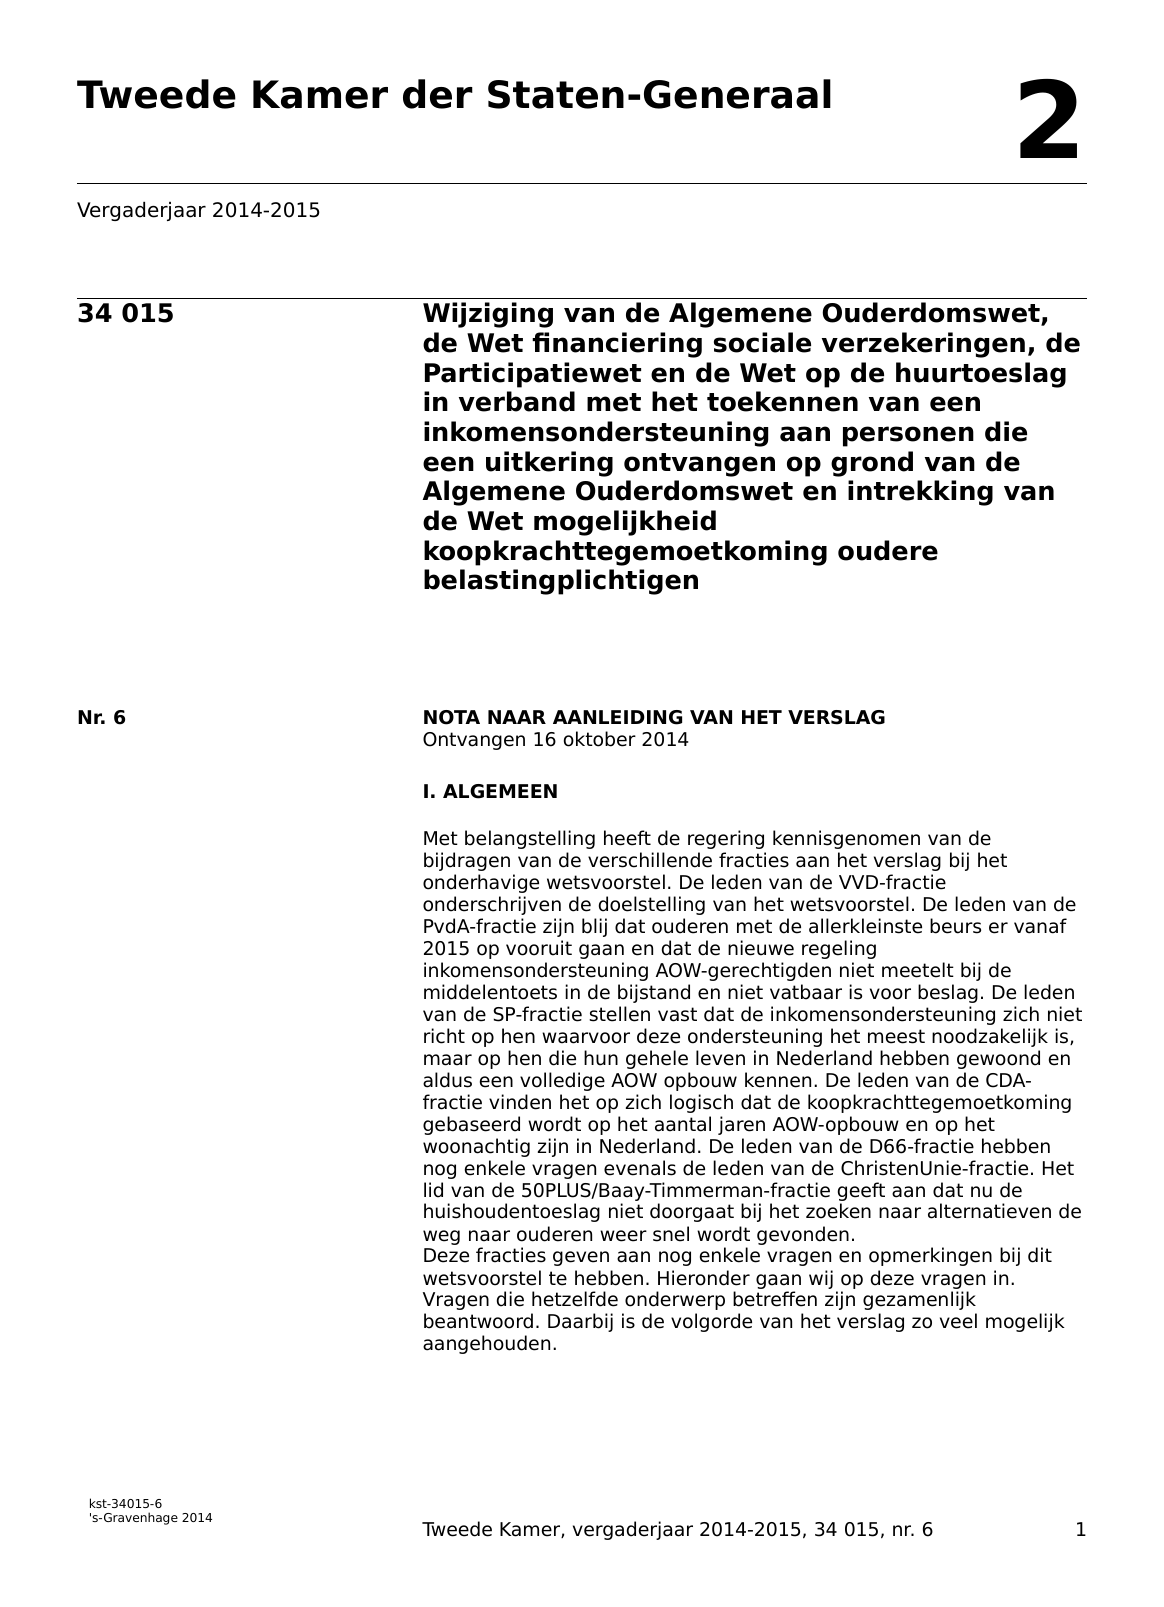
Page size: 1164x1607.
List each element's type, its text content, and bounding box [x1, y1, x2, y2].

table_header Tweede Kamer der Staten-Generaal [77, 59, 886, 183]
text Deze fracties geven aan nog enkele vragen en opmerkingen bij dit wetsvoorstel te hebben. Hieronder gaan wij op deze vragen in. Vragen die hetzelfde onderwerp betreffen zijn gezamenlijk beantwoord. Daarbij is de volgorde van het verslag zo veel mogelijk aangehouden. [422, 1245, 1087, 1355]
subtitle Nr. 6 NOTA NAAR AANLEIDING VAN HET VERSLAG [77, 707, 1087, 729]
table_cell Vergaderjaar 2014-2015 [77, 184, 1087, 298]
subtitle I. ALGEMEEN [422, 781, 1087, 803]
text Ontvangen 16 oktober 2014 [422, 729, 1087, 751]
table_header 2 [886, 59, 1087, 183]
subtitle 34 015 Wijziging van de Algemene Ouderdomswet, de Wet financiering sociale verzekeringen, de Participatiewet en de Wet op de huurtoeslag in verband met het toekennen van een inkomensondersteuning aan personen die een uitkering ontvangen op grond van de Algemene Ouderdomswet en intrekking van de Wet mogelijkheid koopkrachttegemoetkoming oudere belastingplichtigen [77, 299, 1087, 596]
text kst-34015-6 [88, 1497, 323, 1511]
text Met belangstelling heeft de regering kennisgenomen van de bijdragen van de verschillende fracties aan het verslag bij het onderhavige wetsvoorstel. De leden van de VVD-fractie onderschrijven de doelstelling van het wetsvoorstel. De leden van de PvdA-fractie zijn blij dat ouderen met de allerkleinste beurs er vanaf 2015 op vooruit gaan en dat de nieuwe regeling inkomensondersteuning AOW-gerechtigden niet meetelt bij de middelentoets in de bijstand en niet vatbaar is voor beslag. De leden van de SP-fractie stellen vast dat de inkomensondersteuning zich niet richt op hen waarvoor deze ondersteuning het meest noodzakelijk is, maar op hen die hun gehele leven in Nederland hebben gewoond en aldus een volledige AOW opbouw kennen. De leden van de CDA-fractie vinden het op zich logisch dat de koopkrachttegemoetkoming gebaseerd wordt op het aantal jaren AOW-opbouw en op het woonachtig zijn in Nederland. De leden van de D66-fractie hebben nog enkele vragen evenals de leden van de ChristenUnie-fractie. Het lid van de 50PLUS/Baay-Timmerman-fractie geeft aan dat nu de huishoudentoeslag niet doorgaat bij het zoeken naar alternatieven de weg naar ouderen weer snel wordt gevonden. [422, 828, 1087, 1245]
text 's-Gravenhage 2014 [88, 1511, 323, 1525]
